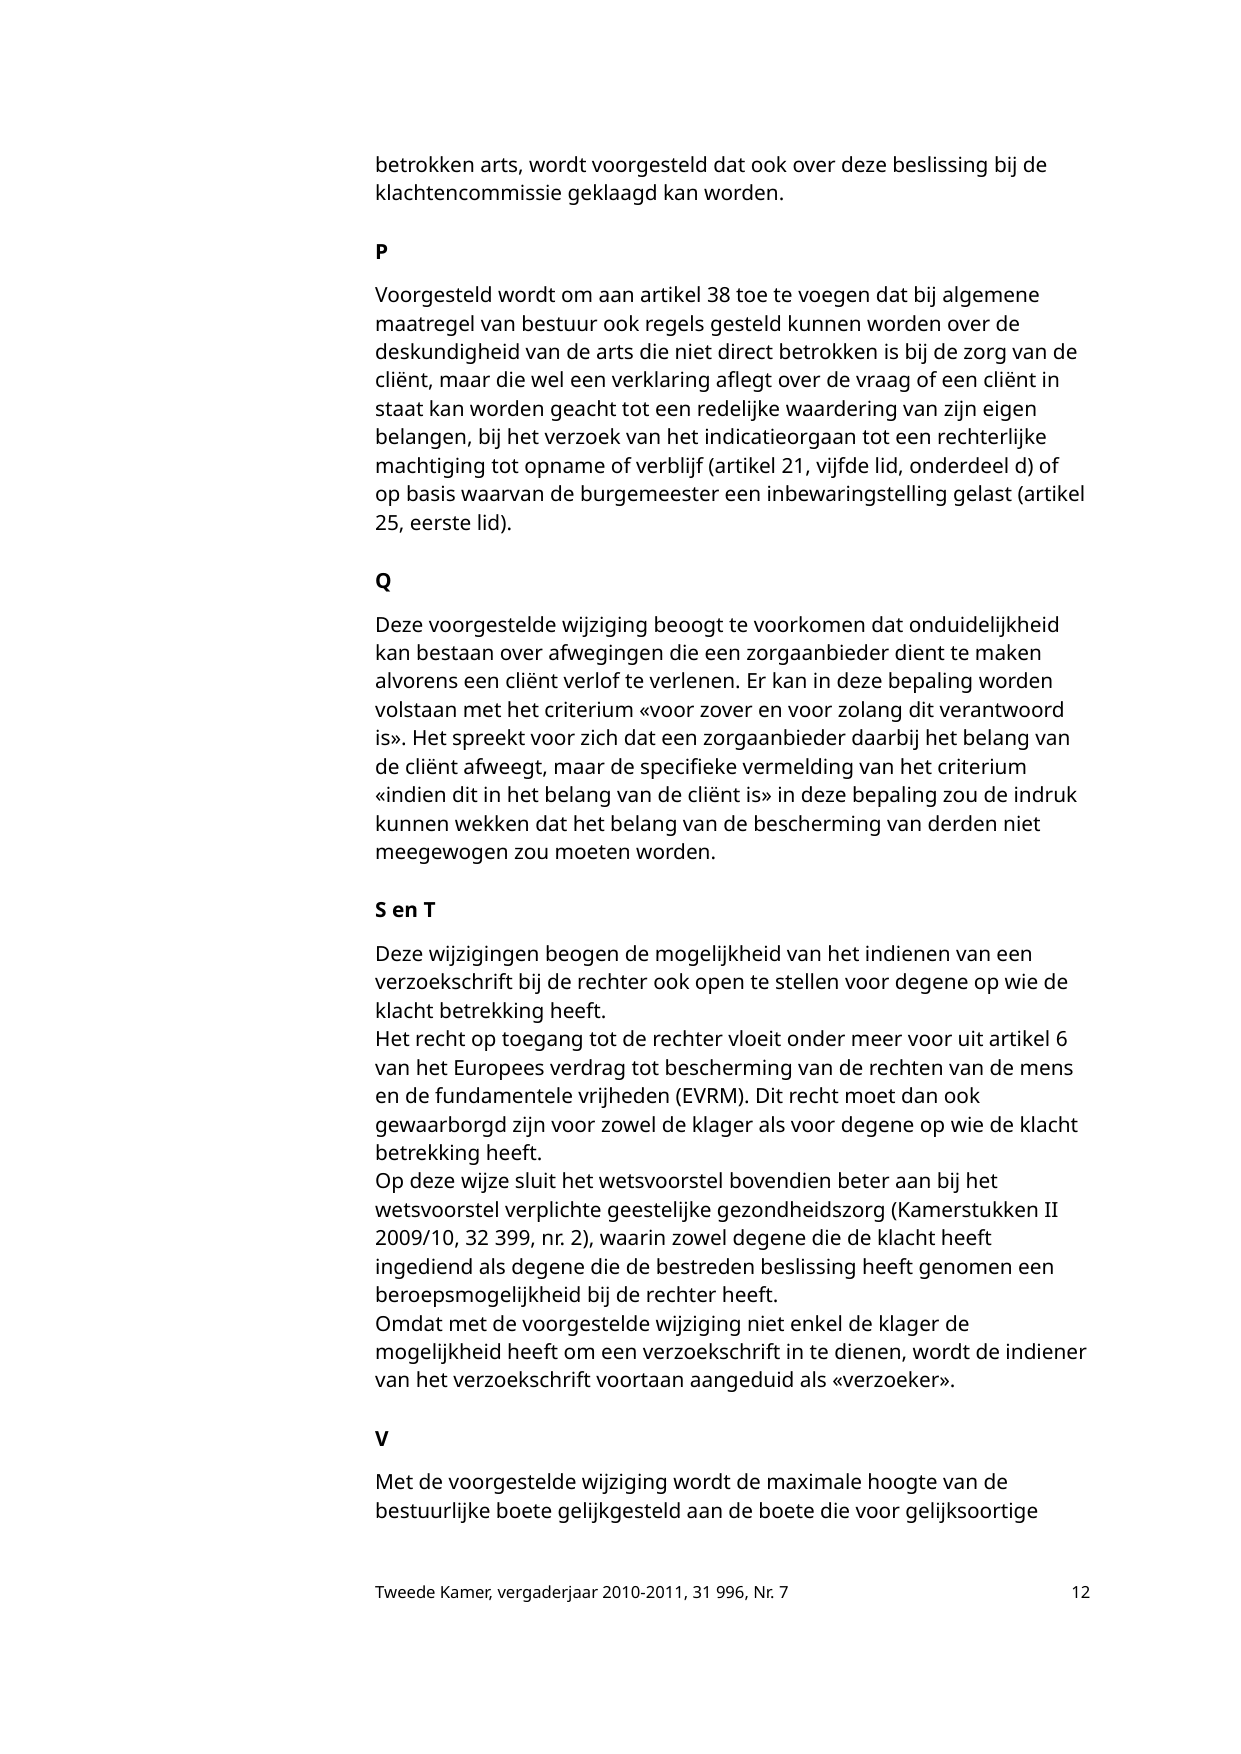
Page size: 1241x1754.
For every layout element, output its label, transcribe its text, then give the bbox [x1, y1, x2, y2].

text Voorgesteld wordt om aan artikel 38 toe te voegen dat bij algemene maatregel van bestuur ook regels gesteld kunnen worden over de deskundigheid van de arts die niet direct betrokken is bij de zorg van de cliënt, maar die wel een verklaring aflegt over de vraag of een cliënt in staat kan worden geacht tot een redelijke waardering van zijn eigen belangen, bij het verzoek van het indicatieorgaan tot een rechterlijke machtiging tot opname of verblijf (artikel 21, vijfde lid, onderdeel d) of op basis waarvan de burgemeester een inbewaringstelling gelast (artikel 25, eerste lid). [375, 280, 1090, 536]
text Deze wijzigingen beogen de mogelijkheid van het indienen van een verzoekschrift bij de rechter ook open te stellen voor degene op wie de klacht betrekking heeft. [375, 939, 1090, 1024]
text Het recht op toegang tot de rechter vloeit onder meer voor uit artikel 6 van het Europees verdrag tot bescherming van de rechten van de mens en de fundamentele vrijheden (EVRM). Dit recht moet dan ook gewaarborgd zijn voor zowel de klager als voor degene op wie de klacht betrekking heeft. [375, 1024, 1090, 1167]
text Omdat met de voorgestelde wijziging niet enkel de klager de mogelijkheid heeft om een verzoekschrift in te dienen, wordt de indiener van het verzoekschrift voortaan aangeduid als «verzoeker». [375, 1309, 1090, 1394]
text V [375, 1424, 1090, 1452]
text P [375, 237, 1090, 265]
text S en T [375, 896, 1090, 924]
text Op deze wijze sluit het wetsvoorstel bovendien beter aan bij het wetsvoorstel verplichte geestelijke gezondheidszorg (Kamerstukken II 2009/10, 32 399, nr. 2), waarin zowel degene die de klacht heeft ingediend als degene die de bestreden beslissing heeft genomen een beroepsmogelijkheid bij de rechter heeft. [375, 1167, 1090, 1309]
text Met de voorgestelde wijziging wordt de maximale hoogte van de bestuurlijke boete gelijkgesteld aan de boete die voor gelijksoortige [375, 1467, 1090, 1524]
text Deze voorgestelde wijziging beoogt te voorkomen dat onduidelijkheid kan bestaan over afwegingen die een zorgaanbieder dient te maken alvorens een cliënt verlof te verlenen. Er kan in deze bepaling worden volstaan met het criterium «voor zover en voor zolang dit verantwoord is». Het spreekt voor zich dat een zorgaanbieder daarbij het belang van de cliënt afweegt, maar de specifieke vermelding van het criterium «indien dit in het belang van de cliënt is» in deze bepaling zou de indruk kunnen wekken dat het belang van de bescherming van derden niet meegewogen zou moeten worden. [375, 610, 1090, 866]
text betrokken arts, wordt voorgesteld dat ook over deze beslissing bij de klachtencommissie geklaagd kan worden. [375, 150, 1090, 207]
text Q [375, 566, 1090, 595]
